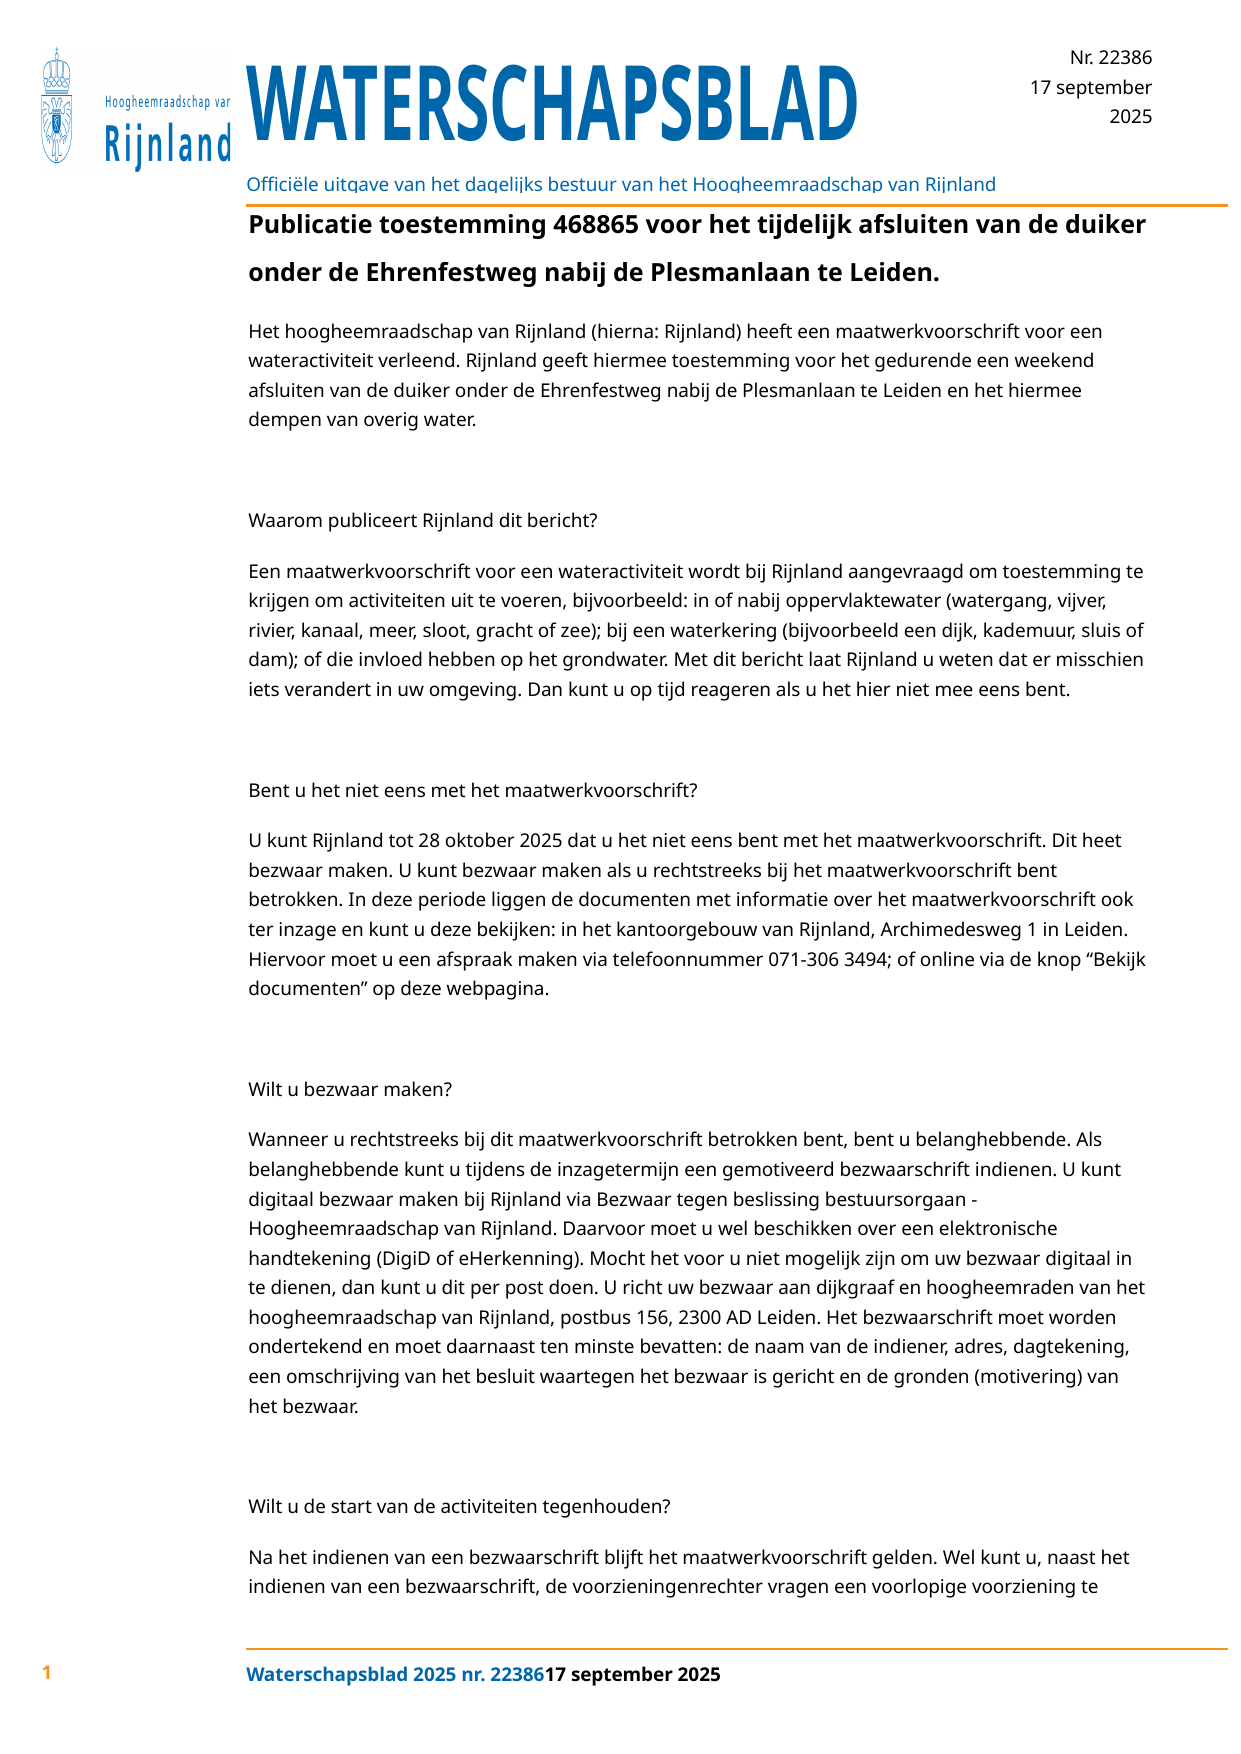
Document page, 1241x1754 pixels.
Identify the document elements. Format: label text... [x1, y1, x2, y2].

text Waarom publiceert Rijnland dit bericht? [248, 507, 1152, 533]
text Het hoogheemraadschap van Rijnland (hierna: Rijnland) heeft een maatwerkvoorschrift voor een wateractiviteit verleend. Rijnland geeft hiermee toestemming voor het gedurende een weekend afsluiten van de duiker onder de Ehrenfestweg nabij de Plesmanlaan te Leiden en het hiermee dempen van overig water. [248, 318, 1152, 432]
text Wanneer u rechtstreeks bij dit maatwerkvoorschrift betrokken bent, bent u belanghebbende. Als belanghebbende kunt u tijdens de inzagetermijn een gemotiveerd bezwaarschrift indienen. U kunt digitaal bezwaar maken bij Rijnland via Bezwaar tegen beslissing bestuursorgaan - Hoogheemraadschap van Rijnland. Daarvoor moet u wel beschikken over een elektronische handtekening (DigiD of eHerkenning). Mocht het voor u niet mogelijk zijn om uw bezwaar digitaal in te dienen, dan kunt u dit per post doen. U richt uw bezwaar aan dijkgraaf en hoogheemraden van het hoogheemraadschap van Rijnland, postbus 156, 2300 AD Leiden. Het bezwaarschrift moet worden ondertekend en moet daarnaast ten minste bevatten: de naam van de indiener, adres, dagtekening, een omschrijving van het besluit waartegen het bezwaar is gericht en de gronden (motivering) van het bezwaar. [248, 1127, 1152, 1419]
picture [41, 47, 231, 172]
text Bent u het niet eens met het maatwerkvoorschrift? [248, 777, 1152, 803]
text Na het indienen van een bezwaarschrift blijft het maatwerkvoorschrift gelden. Wel kunt u, naast het indienen van een bezwaarschrift, de voorzieningenrechter vragen een voorlopige voorziening te [248, 1544, 1152, 1599]
text Publicatie toestemming 468865 voor het tijdelijk afsluiten van de duiker onder de Ehrenfestweg nabij de Plesmanlaan te Leiden. [248, 207, 1152, 288]
text Wilt u bezwaar maken? [248, 1076, 1152, 1102]
text Een maatwerkvoorschrift voor een wateractiviteit wordt bij Rijnland aangevraagd om toestemming te krijgen om activiteiten uit te voeren, bijvoorbeeld: in of nabij oppervlaktewater (watergang, vijver, rivier, kanaal, meer, sloot, gracht of zee); bij een waterkering (bijvoorbeeld een dijk, kademuur, sluis of dam); of die invloed hebben op het grondwater. Met dit bericht laat Rijnland u weten dat er misschien iets verandert in uw omgeving. Dan kunt u op tijd reageren als u het hier niet mee eens bent. [248, 558, 1152, 702]
text Wilt u de start van de activiteiten tegenhouden? [248, 1494, 1152, 1519]
text U kunt Rijnland tot 28 oktober 2025 dat u het niet eens bent met het maatwerkvoorschrift. Dit heet bezwaar maken. U kunt bezwaar maken als u rechtstreeks bij het maatwerkvoorschrift bent betrokken. In deze periode liggen de documenten met informatie over het maatwerkvoorschrift ook ter inzage en kunt u deze bekijken: in het kantoorgebouw van Rijnland, Archimedesweg 1 in Leiden. Hiervoor moet u een afspraak maken via telefoonnummer 071-306 3494; of online via de knop “Bekijk documenten” op deze webpagina. [248, 827, 1152, 1001]
